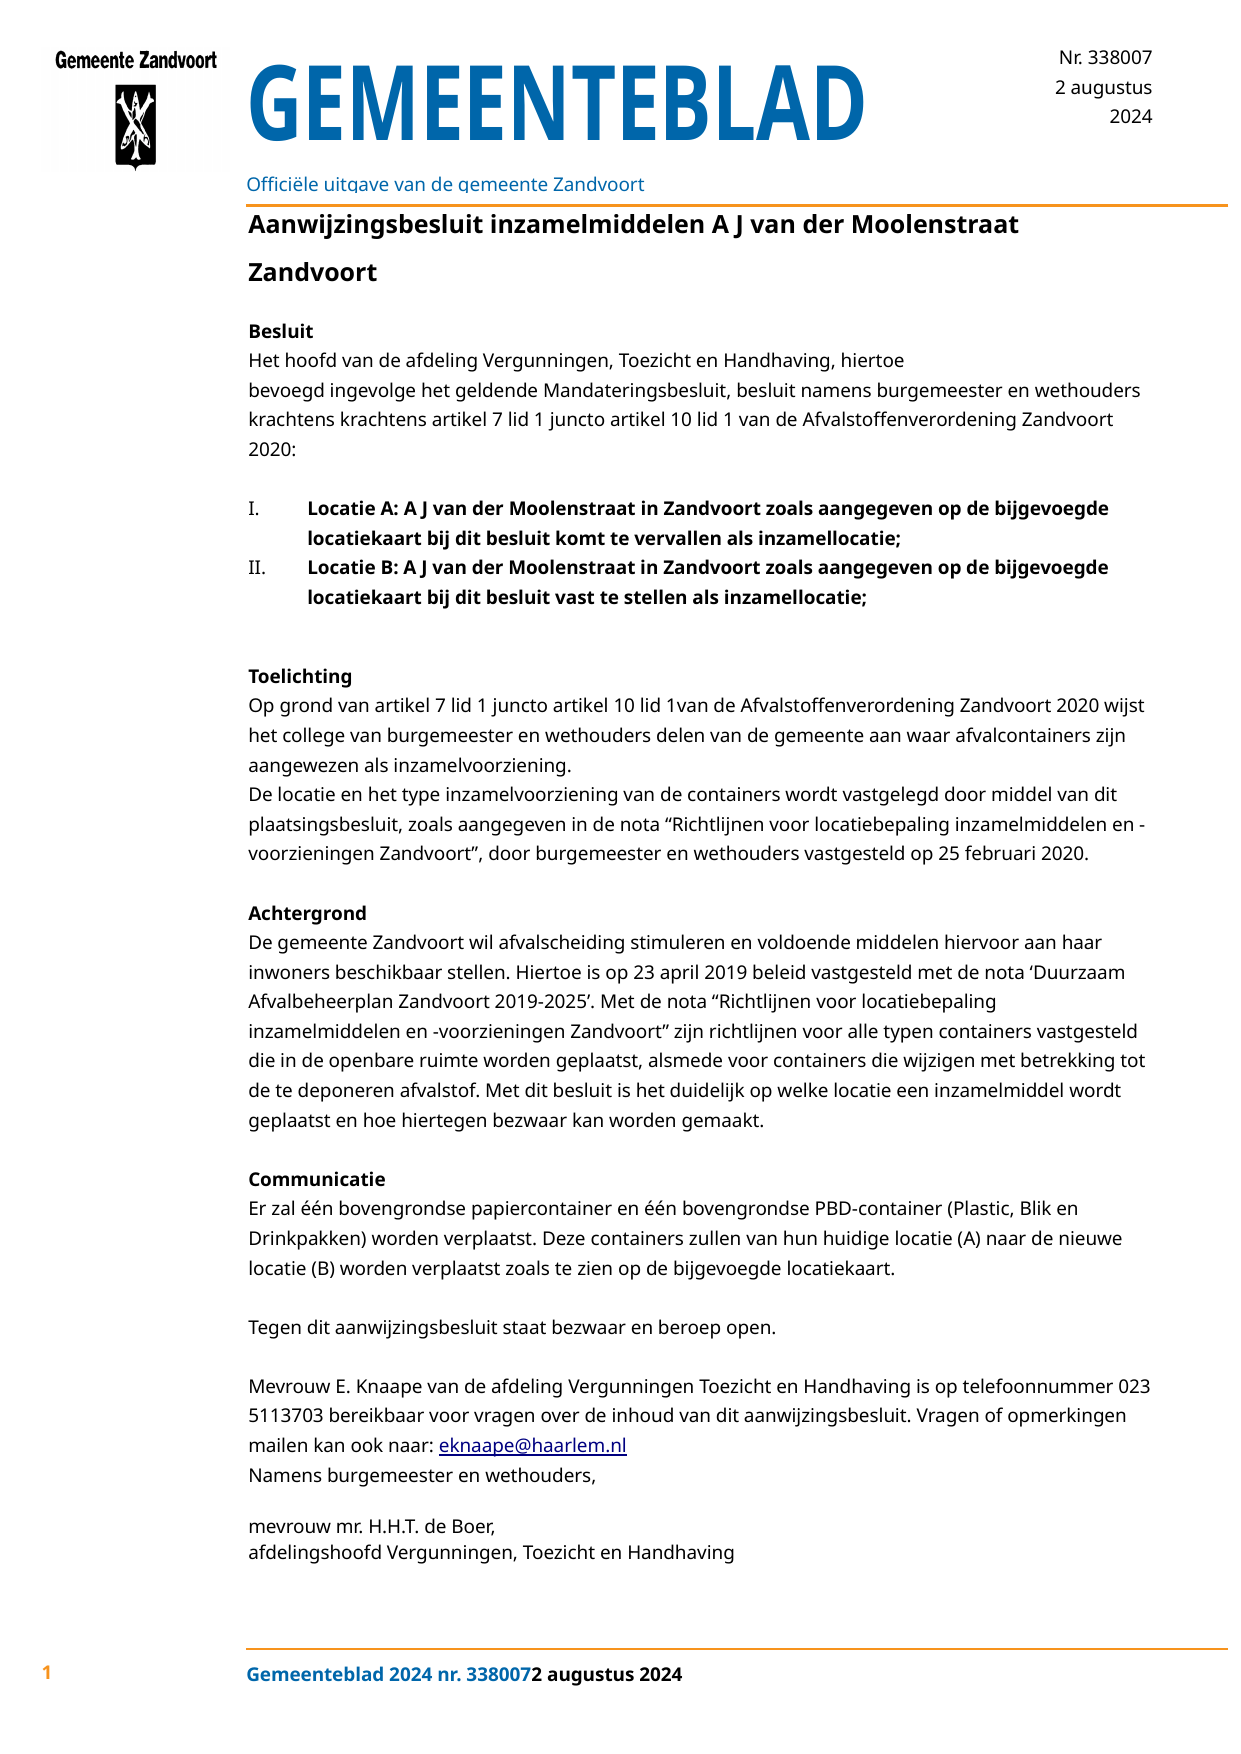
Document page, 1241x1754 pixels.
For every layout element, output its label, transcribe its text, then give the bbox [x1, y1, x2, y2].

text Toelichting [248, 663, 1152, 689]
text Aanwijzingsbesluit inzamelmiddelen A J van der Moolenstraat Zandvoort [248, 207, 1152, 288]
text Het hoofd van de afdeling Vergunningen, Toezicht en Handhaving, hiertoe [248, 347, 1152, 373]
list Locatie B: A J van der Moolenstraat in Zandvoort zoals aangegeven op de bijgevoegde locatiekaart bij dit besluit vast te stellen als inzamellocatie; [248, 554, 1152, 610]
text Besluit [248, 318, 1152, 344]
text Er zal één bovengrondse papiercontainer en één bovengrondse PBD-container (Plastic, Blik en Drinkpakken) worden verplaatst. Deze containers zullen van hun huidige locatie (A) naar de nieuwe locatie (B) worden verplaatst zoals te zien op de bijgevoegde locatiekaart. [248, 1196, 1152, 1280]
text bevoegd ingevolge het geldende Mandateringsbesluit, besluit namens burgemeester en wethouders krachtens krachtens artikel 7 lid 1 juncto artikel 10 lid 1 van de Afvalstoffenverordening Zandvoort 2020: [248, 377, 1152, 462]
text afdelingshoofd Vergunningen, Toezicht en Handhaving [248, 1539, 1152, 1565]
list Locatie A: A J van der Moolenstraat in Zandvoort zoals aangegeven op de bijgevoegde locatiekaart bij dit besluit komt te vervallen als inzamellocatie; [248, 495, 1152, 551]
text Op grond van artikel 7 lid 1 juncto artikel 10 lid 1van de Afvalstoffenverordening Zandvoort 2020 wijst het college van burgemeester en wethouders delen van de gemeente aan waar afvalcontainers zijn aangewezen als inzamelvoorziening. [248, 693, 1152, 777]
text De gemeente Zandvoort wil afvalscheiding stimuleren en voldoende middelen hiervoor aan haar inwoners beschikbaar stellen. Hiertoe is op 23 april 2019 beleid vastgesteld met de nota ‘Duurzaam Afvalbeheerplan Zandvoort 2019-2025’. Met de nota “Richtlijnen voor locatiebepaling inzamelmiddelen en -voorzieningen Zandvoort” zijn richtlijnen voor alle typen containers vastgesteld die in de openbare ruimte worden geplaatst, alsmede voor containers die wijzigen met betrekking tot de te deponeren afvalstof. Met dit besluit is het duidelijk op welke locatie een inzamelmiddel wordt geplaatst en hoe hiertegen bezwaar kan worden gemaakt. [248, 929, 1152, 1132]
text Tegen dit aanwijzingsbesluit staat bezwaar en beroep open. [248, 1314, 1152, 1339]
text Namens burgemeester en wethouders, [248, 1462, 1152, 1487]
text Achtergrond [248, 900, 1152, 925]
picture [41, 47, 231, 172]
text mevrouw mr. H.H.T. de Boer, [248, 1513, 1152, 1539]
text De locatie en het type inzamelvoorziening van de containers wordt vastgelegd door middel van dit plaatsingsbesluit, zoals aangegeven in de nota “Richtlijnen voor locatiebepaling inzamelmiddelen en -voorzieningen Zandvoort”, door burgemeester en wethouders vastgesteld op 25 februari 2020. [248, 781, 1152, 866]
text Communicatie [248, 1166, 1152, 1192]
text Mevrouw E. Knaape van de afdeling Vergunningen Toezicht en Handhaving is op telefoonnummer 023 5113703 bereikbaar voor vragen over de inhoud van dit aanwijzingsbesluit. Vragen of opmerkingen mailen kan ook naar: eknaape@haarlem.nl [248, 1373, 1152, 1458]
